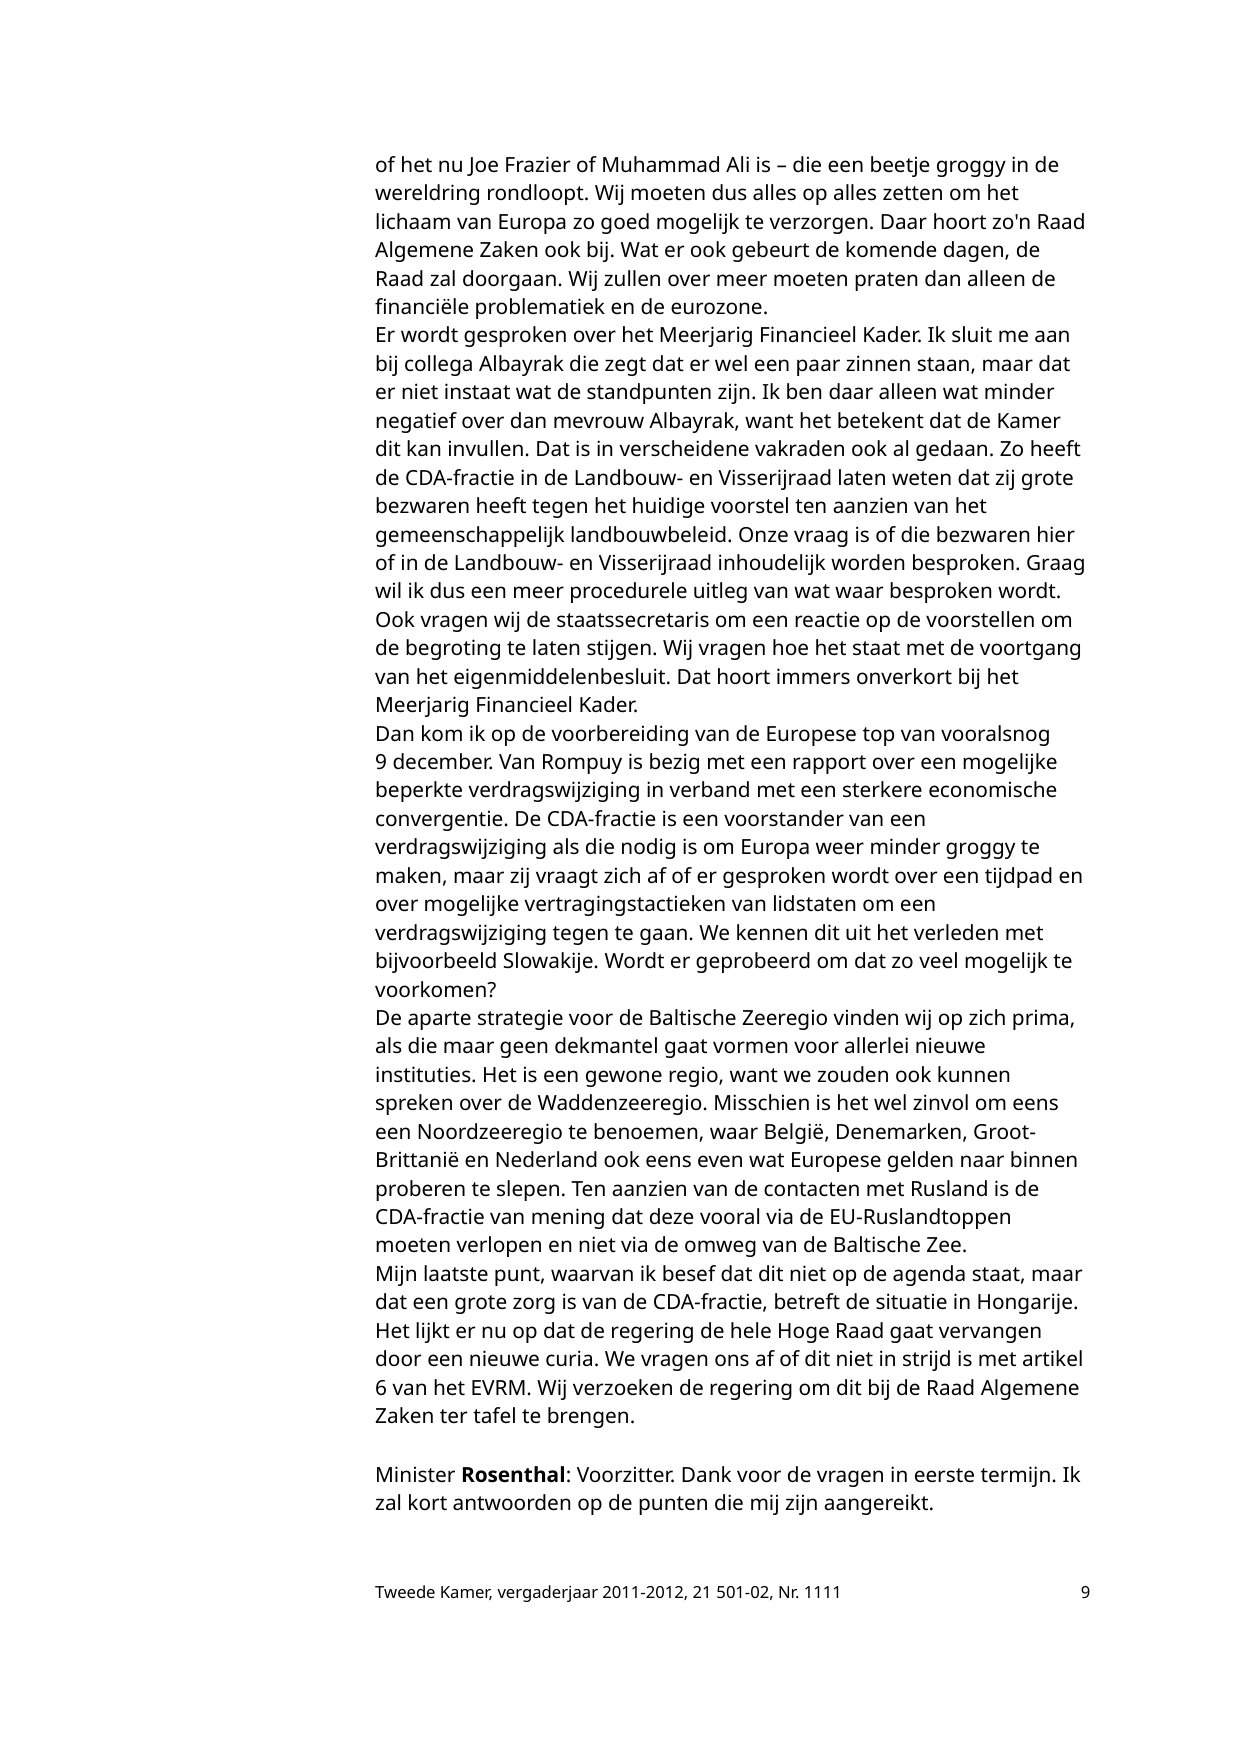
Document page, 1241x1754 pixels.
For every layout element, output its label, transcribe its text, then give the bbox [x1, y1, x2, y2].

text De aparte strategie voor de Baltische Zeeregio vinden wij op zich prima, als die maar geen dekmantel gaat vormen voor allerlei nieuwe instituties. Het is een gewone regio, want we zouden ook kunnen spreken over de Waddenzeeregio. Misschien is het wel zinvol om eens een Noordzeeregio te benoemen, waar België, Denemarken, Groot-Brittanië en Nederland ook eens even wat Europese gelden naar binnen proberen te slepen. Ten aanzien van de contacten met Rusland is de CDA-fractie van mening dat deze vooral via de EU-Ruslandtoppen moeten verlopen en niet via de omweg van de Baltische Zee. [375, 1003, 1090, 1259]
text Mijn laatste punt, waarvan ik besef dat dit niet op de agenda staat, maar dat een grote zorg is van de CDA-fractie, betreft de situatie in Hongarije. Het lijkt er nu op dat de regering de hele Hoge Raad gaat vervangen door een nieuwe curia. We vragen ons af of dit niet in strijd is met artikel 6 van het EVRM. Wij verzoeken de regering om dit bij de Raad Algemene Zaken ter tafel te brengen. [375, 1259, 1090, 1430]
text Minister Rosenthal: Voorzitter. Dank voor de vragen in eerste termijn. Ik zal kort antwoorden op de punten die mij zijn aangereikt. [375, 1460, 1090, 1517]
text of het nu Joe Frazier of Muhammad Ali is – die een beetje groggy in de wereldring rondloopt. Wij moeten dus alles op alles zetten om het lichaam van Europa zo goed mogelijk te verzorgen. Daar hoort zo'n Raad Algemene Zaken ook bij. Wat er ook gebeurt de komende dagen, de Raad zal doorgaan. Wij zullen over meer moeten praten dan alleen de financiële problematiek en de eurozone. [375, 150, 1090, 321]
text Er wordt gesproken over het Meerjarig Financieel Kader. Ik sluit me aan bij collega Albayrak die zegt dat er wel een paar zinnen staan, maar dat er niet instaat wat de standpunten zijn. Ik ben daar alleen wat minder negatief over dan mevrouw Albayrak, want het betekent dat de Kamer dit kan invullen. Dat is in verscheidene vakraden ook al gedaan. Zo heeft de CDA-fractie in de Landbouw- en Visserijraad laten weten dat zij grote bezwaren heeft tegen het huidige voorstel ten aanzien van het gemeenschappelijk landbouwbeleid. Onze vraag is of die bezwaren hier of in de Landbouw- en Visserijraad inhoudelijk worden besproken. Graag wil ik dus een meer procedurele uitleg van wat waar besproken wordt. Ook vragen wij de staatssecretaris om een reactie op de voorstellen om de begroting te laten stijgen. Wij vragen hoe het staat met de voortgang van het eigenmiddelenbesluit. Dat hoort immers onverkort bij het Meerjarig Financieel Kader. [375, 321, 1090, 719]
text Dan kom ik op de voorbereiding van de Europese top van vooralsnog 9 december. Van Rompuy is bezig met een rapport over een mogelijke beperkte verdragswijziging in verband met een sterkere economische convergentie. De CDA-fractie is een voorstander van een verdragswijziging als die nodig is om Europa weer minder groggy te maken, maar zij vraagt zich af of er gesproken wordt over een tijdpad en over mogelijke vertragingstactieken van lidstaten om een verdragswijziging tegen te gaan. We kennen dit uit het verleden met bijvoorbeeld Slowakije. Wordt er geprobeerd om dat zo veel mogelijk te voorkomen? [375, 719, 1090, 1003]
